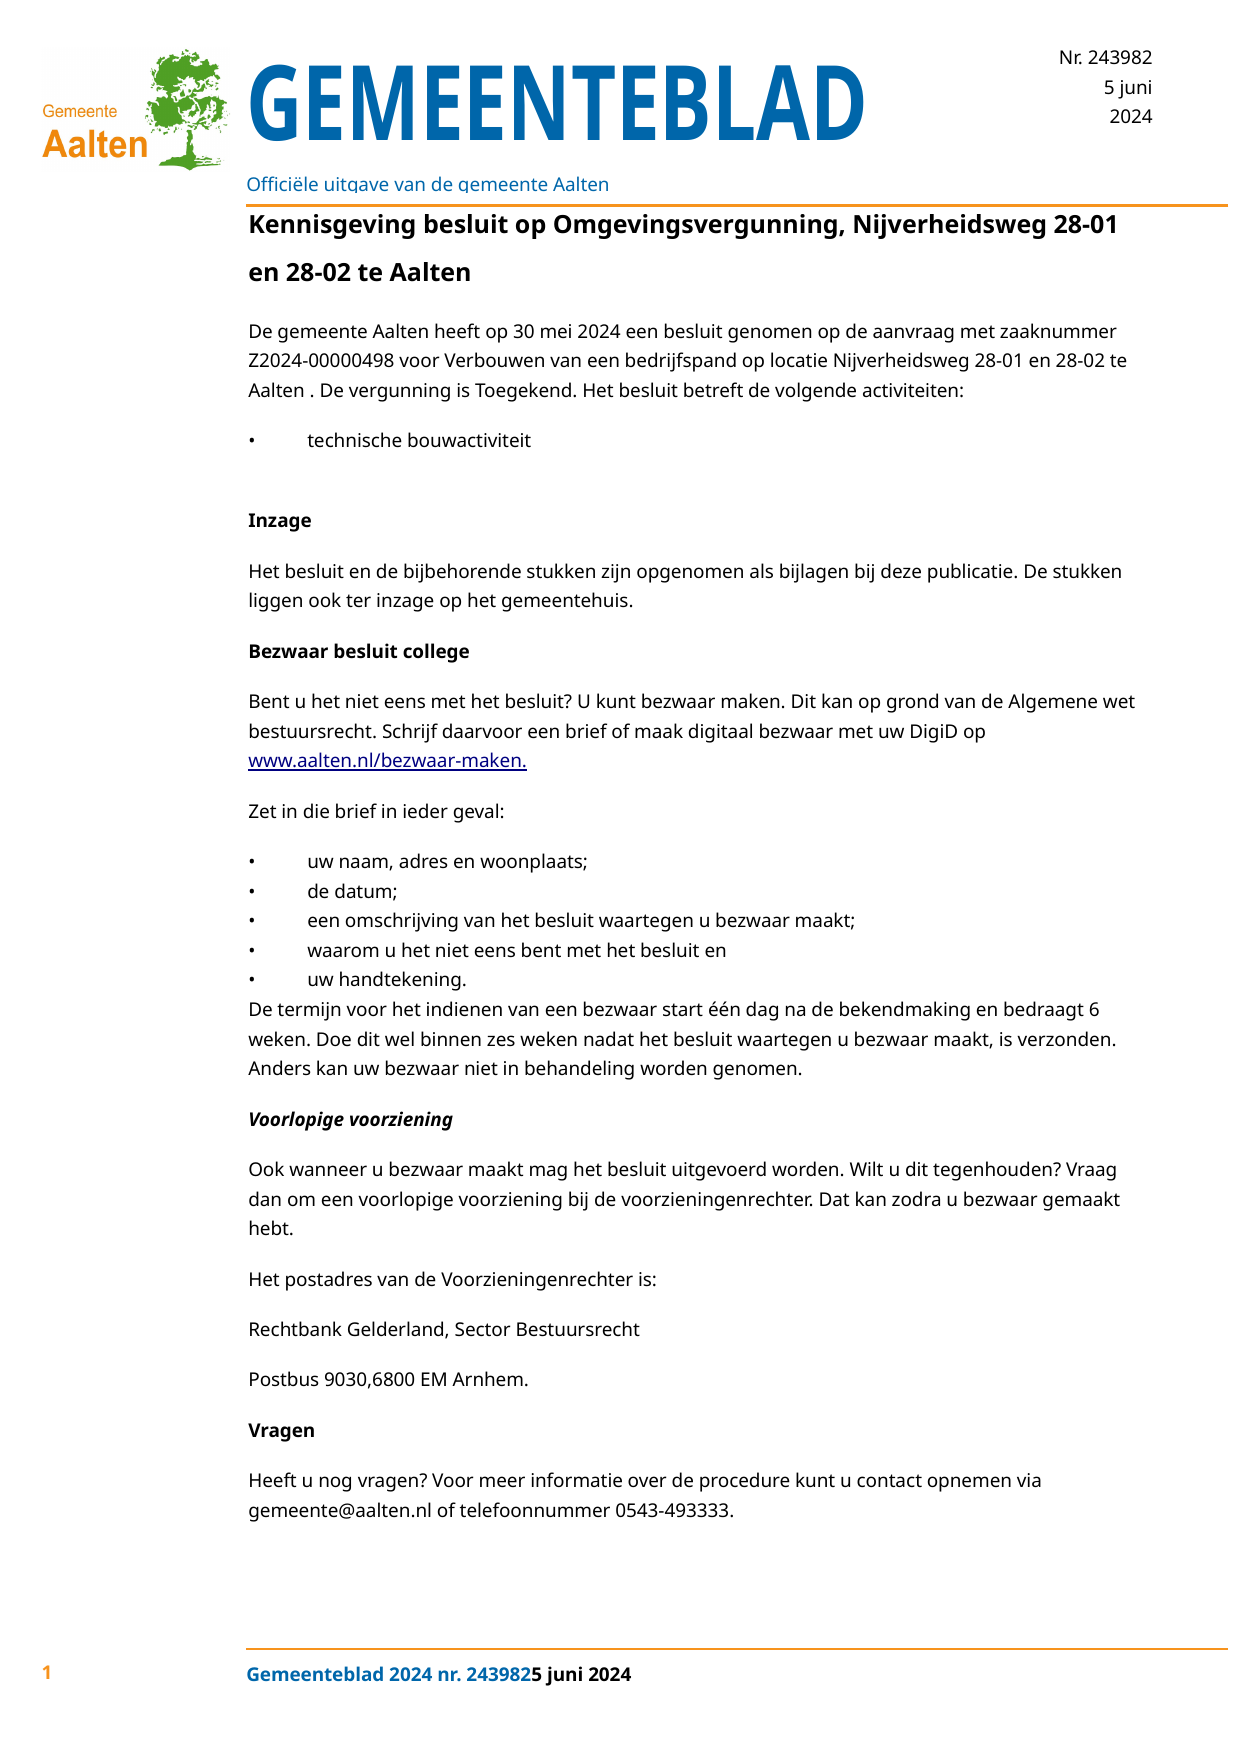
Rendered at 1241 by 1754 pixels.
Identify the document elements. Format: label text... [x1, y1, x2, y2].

text Voorlopige voorziening [248, 1106, 1152, 1132]
list uw handtekening. [248, 967, 1152, 992]
text Heeft u nog vragen? Voor meer informatie over de procedure kunt u contact opnemen via gemeente@aalten.nl of telefoonnummer 0543-493333. [248, 1467, 1152, 1523]
list de datum; [248, 878, 1152, 904]
list uw naam, adres en woonplaats; [248, 848, 1152, 874]
text Vragen [248, 1417, 1152, 1443]
text Kennisgeving besluit op Omgevingsvergunning, Nijverheidsweg 28-01 en 28-02 te Aalten [248, 207, 1152, 288]
text De gemeente Aalten heeft op 30 mei 2024 een besluit genomen op de aanvraag met zaaknummer Z2024-00000498 voor Verbouwen van een bedrijfspand op locatie Nijverheidsweg 28-01 en 28-02 te Aalten . De vergunning is Toegekend. Het besluit betreft de volgende activiteiten: [248, 318, 1152, 403]
text Ook wanneer u bezwaar maakt mag het besluit uitgevoerd worden. Wilt u dit tegenhouden? Vraag dan om een voorlopige voorziening bij de voorzieningenrechter. Dat kan zodra u bezwaar gemaakt hebt. [248, 1156, 1152, 1241]
text Het besluit en de bijbehorende stukken zijn opgenomen als bijlagen bij deze publicatie. De stukken liggen ook ter inzage op het gemeentehuis. [248, 558, 1152, 613]
text Bent u het niet eens met het besluit? U kunt bezwaar maken. Dit kan op grond van de Algemene wet bestuursrecht. Schrijf daarvoor een brief of maak digitaal bezwaar met uw DigiD op www.aalten.nl/bezwaar-maken. [248, 688, 1152, 773]
list waarom u het niet eens bent met het besluit en [248, 937, 1152, 963]
text Bezwaar besluit college [248, 638, 1152, 664]
text Het postadres van de Voorzieningenrechter is: [248, 1266, 1152, 1292]
text Inzage [248, 507, 1152, 533]
text De termijn voor het indienen van een bezwaar start één dag na de bekendmaking en bedraagt 6 weken. Doe dit wel binnen zes weken nadat het besluit waartegen u bezwaar maakt, is verzonden. Anders kan uw bezwaar niet in behandeling worden genomen. [248, 996, 1152, 1081]
text Rechtbank Gelderland, Sector Bestuursrecht [248, 1316, 1152, 1342]
text Postbus 9030,6800 EM Arnhem. [248, 1367, 1152, 1392]
list technische bouwactiviteit [248, 427, 1152, 453]
text Zet in die brief in ieder geval: [248, 798, 1152, 824]
list een omschrijving van het besluit waartegen u bezwaar maakt; [248, 907, 1152, 933]
picture [41, 47, 231, 172]
